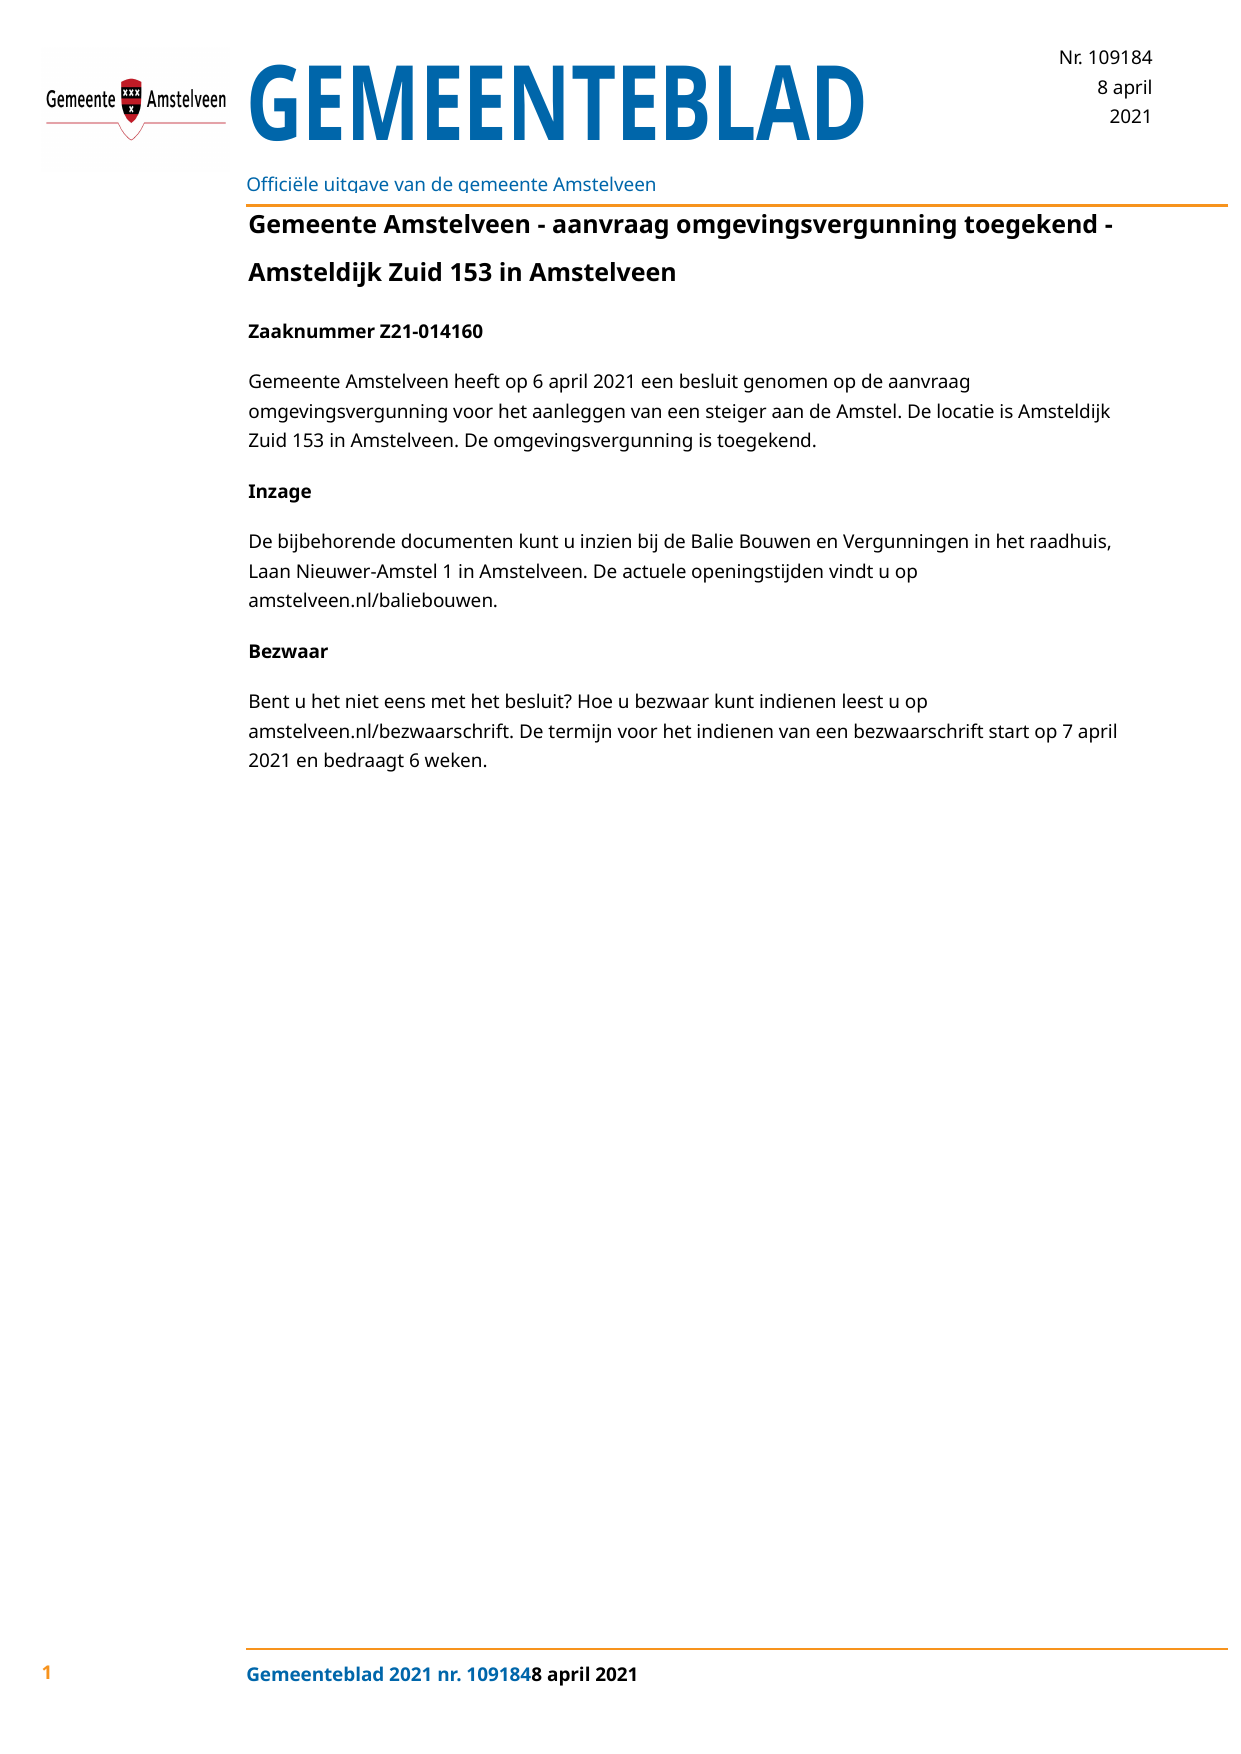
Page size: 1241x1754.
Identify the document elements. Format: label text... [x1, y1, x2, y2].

text Gemeente Amstelveen - aanvraag omgevingsvergunning toegekend - Amsteldijk Zuid 153 in Amstelveen [248, 207, 1152, 288]
text Gemeente Amstelveen heeft op 6 april 2021 een besluit genomen op de aanvraag omgevingsvergunning voor het aanleggen van een steiger aan de Amstel. De locatie is Amsteldijk Zuid 153 in Amstelveen. De omgevingsvergunning is toegekend. [248, 368, 1152, 453]
text De bijbehorende documenten kunt u inzien bij de Balie Bouwen en Vergunningen in het raadhuis, Laan Nieuwer-Amstel 1 in Amstelveen. De actuele openingstijden vindt u op amstelveen.nl/baliebouwen. [248, 528, 1152, 613]
text Bezwaar [248, 638, 1152, 664]
picture [41, 47, 231, 172]
text Bent u het niet eens met het besluit? Hoe u bezwaar kunt indienen leest u op amstelveen.nl/bezwaarschrift. De termijn voor het indienen van een bezwaarschrift start op 7 april 2021 en bedraagt 6 weken. [248, 688, 1152, 773]
text Zaaknummer Z21-014160 [248, 318, 1152, 344]
text Inzage [248, 478, 1152, 504]
